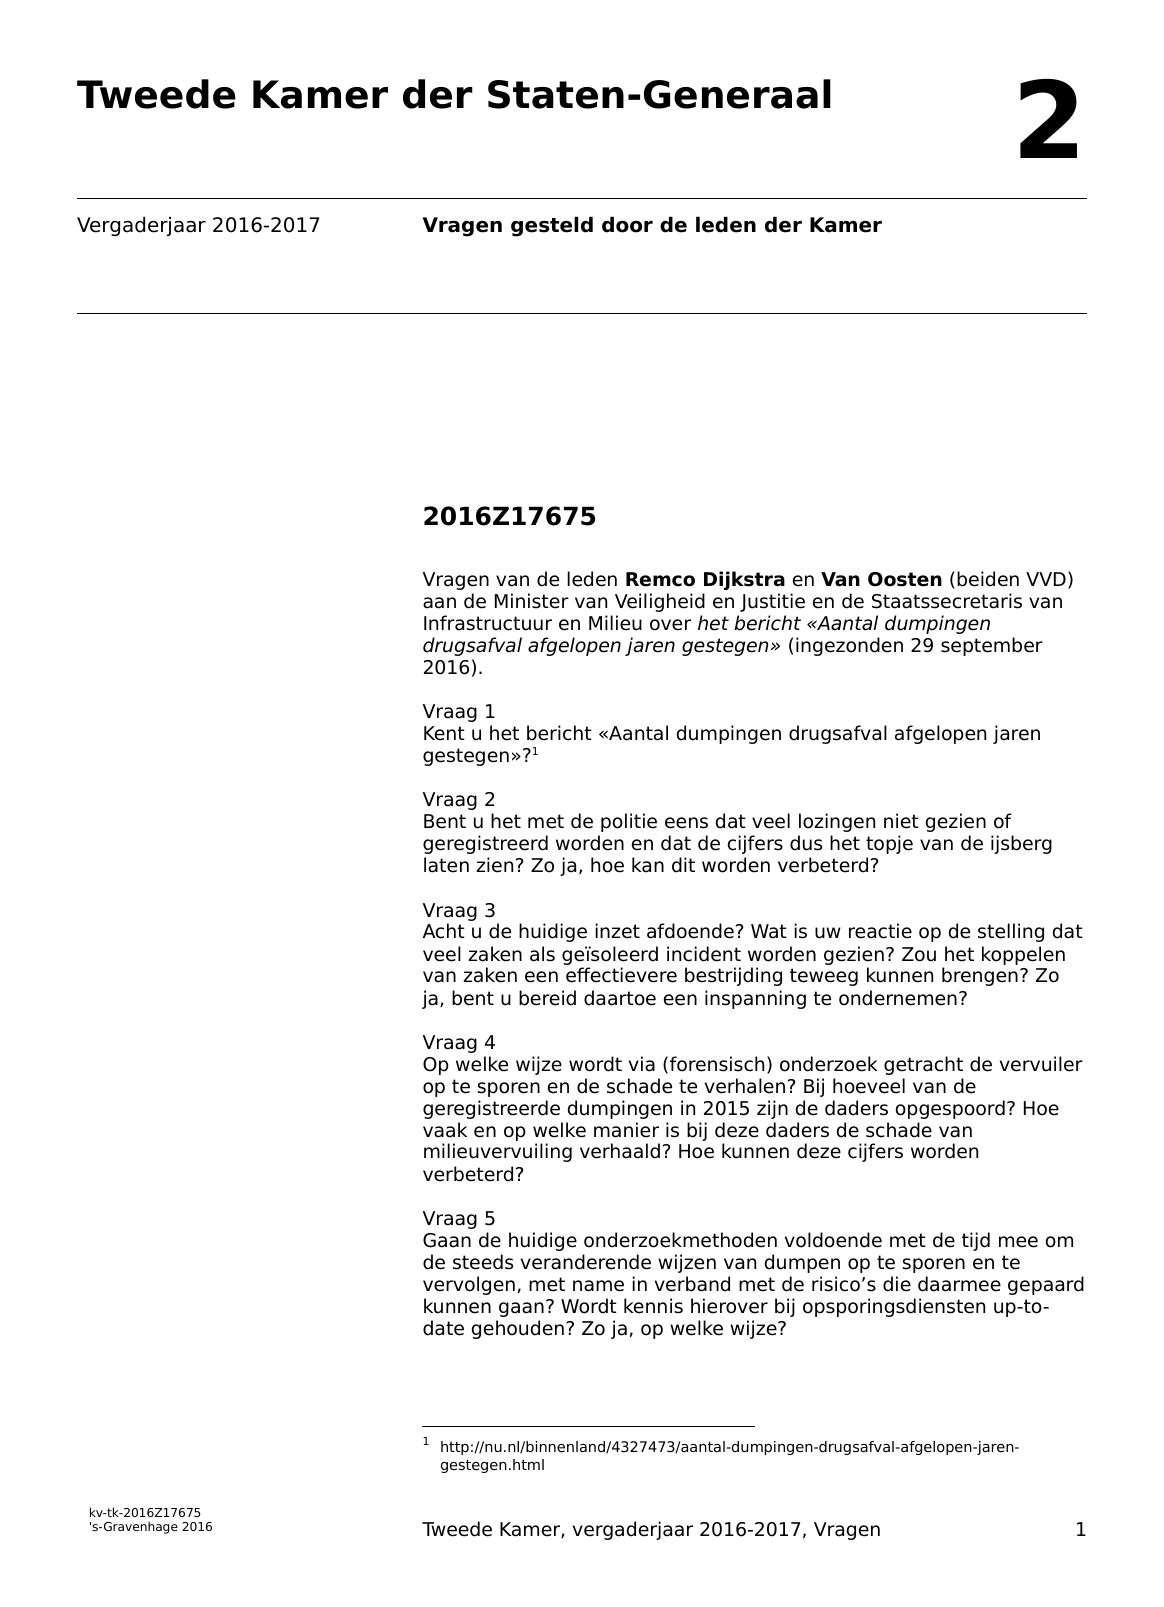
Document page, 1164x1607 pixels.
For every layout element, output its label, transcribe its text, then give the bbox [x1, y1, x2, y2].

text Acht u de huidige inzet afdoende? Wat is uw reactie op de stelling dat veel zaken als geïsoleerd incident worden gezien? Zou het koppelen van zaken een effectievere bestrijding teweeg kunnen brengen? Zo ja, bent u bereid daartoe een inspanning te ondernemen? [422, 921, 1087, 1009]
text 2016Z17675 [422, 502, 1087, 531]
table_header Tweede Kamer der Staten-Generaal [77, 59, 886, 198]
text Vraag 2 [422, 789, 1087, 811]
text http://nu.nl/binnenland/4327473/aantal-dumpingen-drugsafval-afgelopen-jaren-gestegen.html [422, 1435, 1087, 1474]
text Vraag 5 [422, 1208, 1087, 1229]
text Vraag 1 [422, 701, 1087, 723]
table_cell Vergaderjaar 2016-2017 [77, 199, 422, 313]
text Vragen van de leden Remco Dijkstra en Van Oosten (beiden VVD) aan de Minister van Veiligheid en Justitie en de Staatssecretaris van Infrastructuur en Milieu over het bericht «Aantal dumpingen drugsafval afgelopen jaren gestegen» (ingezonden 29 september 2016). [422, 569, 1087, 679]
text Op welke wijze wordt via (forensisch) onderzoek getracht de vervuiler op te sporen en de schade te verhalen? Bij hoeveel van de geregistreerde dumpingen in 2015 zijn de daders opgespoord? Hoe vaak en op welke manier is bij deze daders de schade van milieuvervuiling verhaald? Hoe kunnen deze cijfers worden verbeterd? [422, 1053, 1087, 1185]
text Bent u het met de politie eens dat veel lozingen niet gezien of geregistreerd worden en dat de cijfers dus het topje van de ijsberg laten zien? Zo ja, hoe kan dit worden verbeterd? [422, 811, 1087, 877]
text kv-tk-2016Z17675 [88, 1506, 323, 1520]
text Vraag 3 [422, 899, 1087, 921]
table_cell Vragen gesteld door de leden der Kamer [422, 199, 1087, 313]
text Vraag 4 [422, 1032, 1087, 1053]
text Kent u het bericht «Aantal dumpingen drugsafval afgelopen jaren gestegen»? [422, 723, 1087, 767]
table_header 2 [886, 59, 1087, 198]
text 's-Gravenhage 2016 [88, 1520, 323, 1534]
text Gaan de huidige onderzoekmethoden voldoende met de tijd mee om de steeds veranderende wijzen van dumpen op te sporen en te vervolgen, met name in verband met de risico’s die daarmee gepaard kunnen gaan? Wordt kennis hierover bij opsporingsdiensten up-to- date gehouden? Zo ja, op welke wijze? [422, 1229, 1087, 1339]
